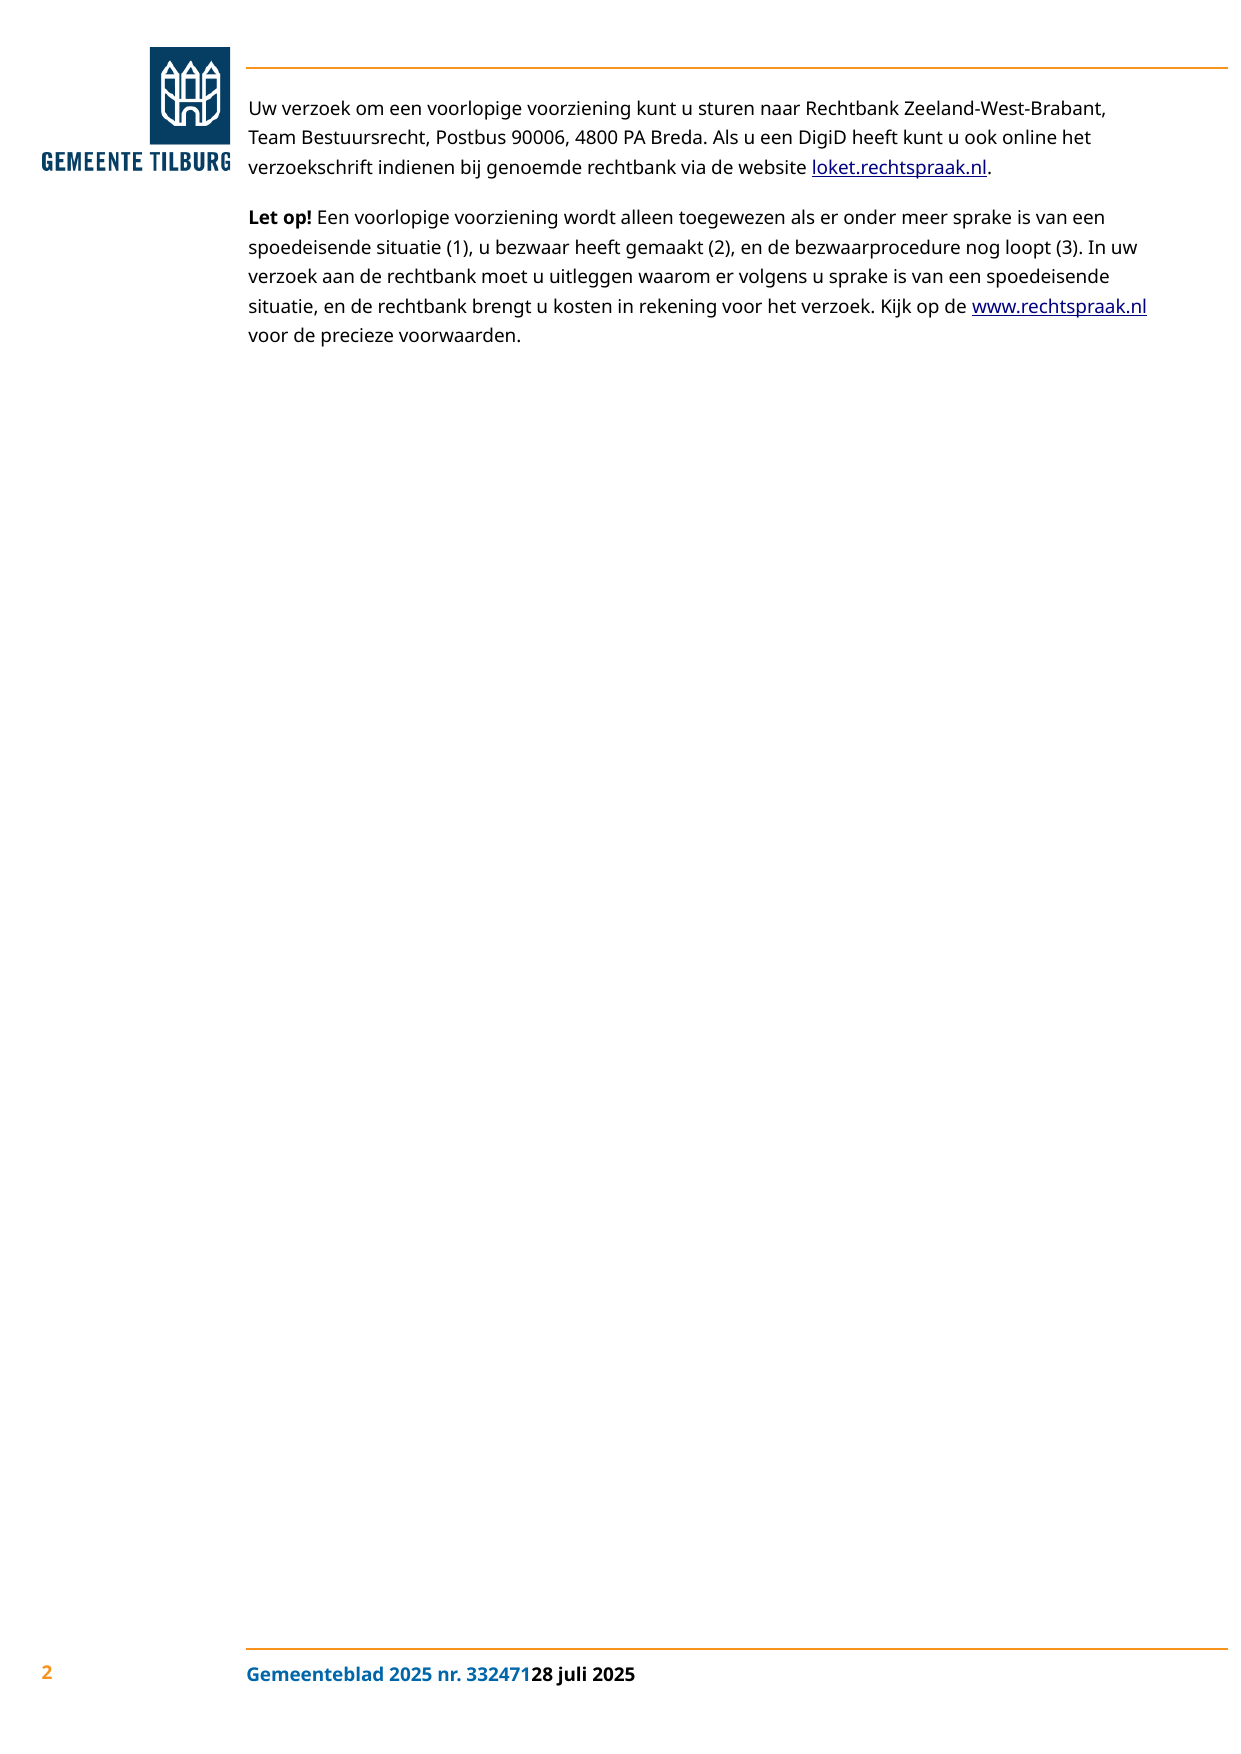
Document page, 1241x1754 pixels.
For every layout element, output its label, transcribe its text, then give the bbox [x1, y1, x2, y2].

text Let op! Een voorlopige voorziening wordt alleen toegewezen als er onder meer sprake is van een spoedeisende situatie (1), u bezwaar heeft gemaakt (2), en de bezwaarprocedure nog loopt (3). In uw verzoek aan de rechtbank moet u uitleggen waarom er volgens u sprake is van een spoedeisende situatie, en de rechtbank brengt u kosten in rekening voor het verzoek. Kijk op de www.rechtspraak.nl voor de precieze voorwaarden. [248, 204, 1152, 348]
picture [41, 47, 231, 172]
text Uw verzoek om een voorlopige voorziening kunt u sturen naar Rechtbank Zeeland-West-Brabant, Team Bestuursrecht, Postbus 90006, 4800 PA Breda. Als u een DigiD heeft kunt u ook online het verzoekschrift indienen bij genoemde rechtbank via de website loket.rechtspraak.nl. [248, 95, 1152, 180]
